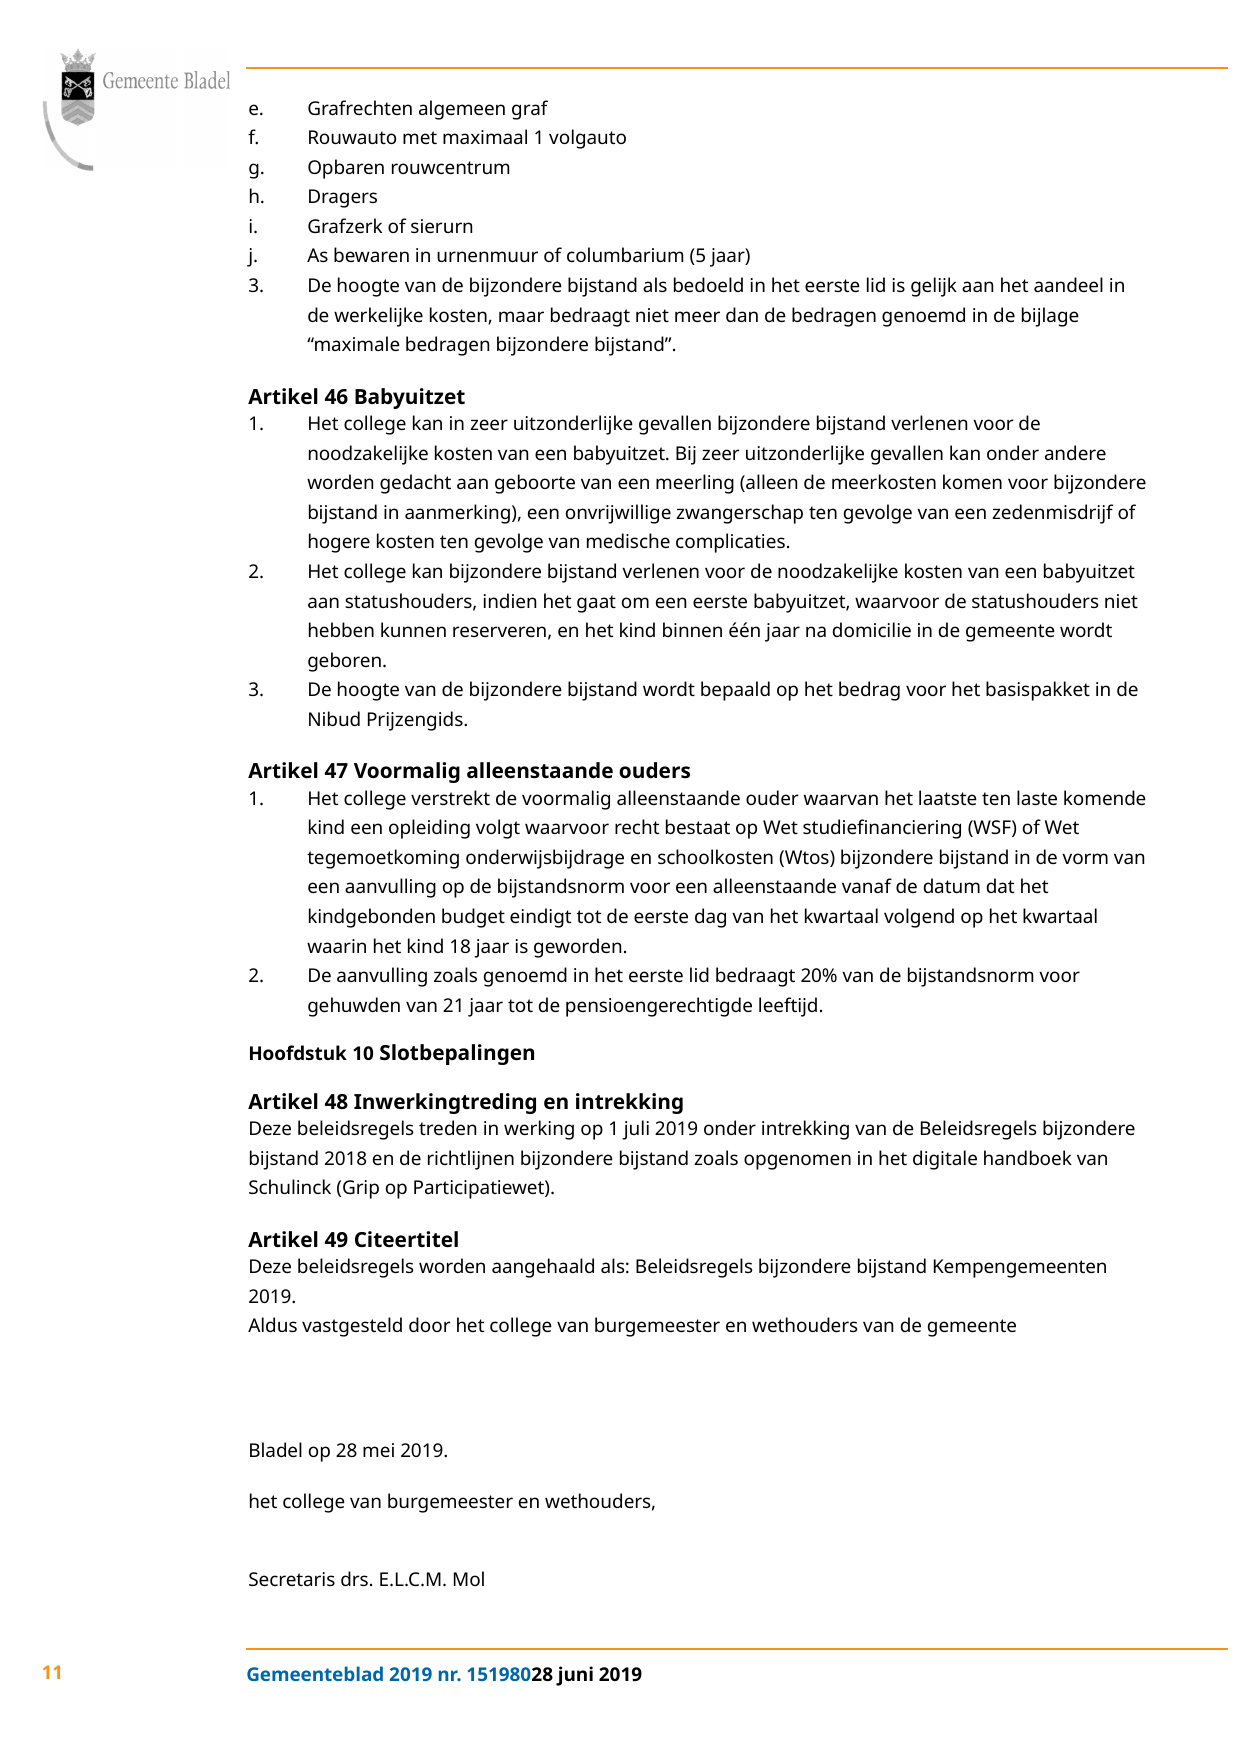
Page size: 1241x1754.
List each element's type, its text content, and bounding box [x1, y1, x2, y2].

text Deze beleidsregels treden in werking op 1 juli 2019 onder intrekking van de Beleidsregels bijzondere bijstand 2018 en de richtlijnen bijzondere bijstand zoals opgenomen in het digitale handboek van Schulinck (Grip op Participatiewet). [248, 1115, 1152, 1200]
text Aldus vastgesteld door het college van burgemeester en wethouders van de gemeente [248, 1313, 1152, 1338]
list Grafzerk of sierurn [248, 213, 1152, 239]
list As bewaren in urnenmuur of columbarium (5 jaar) [248, 243, 1152, 268]
text Secretaris drs. E.L.C.M. Mol [248, 1566, 1152, 1591]
list Opbaren rouwcentrum [248, 154, 1152, 180]
list Dragers [248, 183, 1152, 209]
text het college van burgemeester en wethouders, [248, 1488, 1152, 1514]
list Rouwauto met maximaal 1 volgauto [248, 124, 1152, 150]
text Artikel 46 Babyuitzet [248, 382, 1152, 410]
list Grafrechten algemeen graf [248, 95, 1152, 121]
picture [41, 47, 231, 172]
list De hoogte van de bijzondere bijstand wordt bepaald op het bedrag voor het basispakket in de Nibud Prijzengids. [248, 677, 1152, 732]
text Deze beleidsregels worden aangehaald als: Beleidsregels bijzondere bijstand Kempengemeenten 2019. [248, 1253, 1152, 1309]
text Hoofdstuk 10 Slotbepalingen [248, 1038, 1152, 1066]
list Het college kan in zeer uitzonderlijke gevallen bijzondere bijstand verlenen voor de noodzakelijke kosten van een babyuitzet. Bij zeer uitzonderlijke gevallen kan onder andere worden gedacht aan geboorte van een meerling (alleen de meerkosten komen voor bijzondere bijstand in aanmerking), een onvrijwillige zwangerschap ten gevolge van een zedenmisdrijf of hogere kosten ten gevolge van medische complicaties. [248, 410, 1152, 554]
text Artikel 48 Inwerkingtreding en intrekking [248, 1087, 1152, 1115]
text Bladel op 28 mei 2019. [248, 1437, 1152, 1463]
list Het college verstrekt de voormalig alleenstaande ouder waarvan het laatste ten laste komende kind een opleiding volgt waarvoor recht bestaat op Wet studiefinanciering (WSF) of Wet tegemoetkoming onderwijsbijdrage en schoolkosten (Wtos) bijzondere bijstand in de vorm van een aanvulling op de bijstandsnorm voor een alleenstaande vanaf de datum dat het kindgebonden budget eindigt tot de eerste dag van het kwartaal volgend op het kwartaal waarin het kind 18 jaar is geworden. [248, 785, 1152, 959]
list De aanvulling zoals genoemd in het eerste lid bedraagt 20% van de bijstandsnorm voor gehuwden van 21 jaar tot de pensioengerechtigde leeftijd. [248, 962, 1152, 1018]
list De hoogte van de bijzondere bijstand als bedoeld in het eerste lid is gelijk aan het aandeel in de werkelijke kosten, maar bedraagt niet meer dan de bedragen genoemd in de bijlage “maximale bedragen bijzondere bijstand”. [248, 272, 1152, 357]
text Artikel 49 Citeertitel [248, 1225, 1152, 1253]
text Artikel 47 Voormalig alleenstaande ouders [248, 757, 1152, 785]
list Het college kan bijzondere bijstand verlenen voor de noodzakelijke kosten van een babyuitzet aan statushouders, indien het gaat om een eerste babyuitzet, waarvoor de statushouders niet hebben kunnen reserveren, en het kind binnen één jaar na domicilie in de gemeente wordt geboren. [248, 558, 1152, 673]
